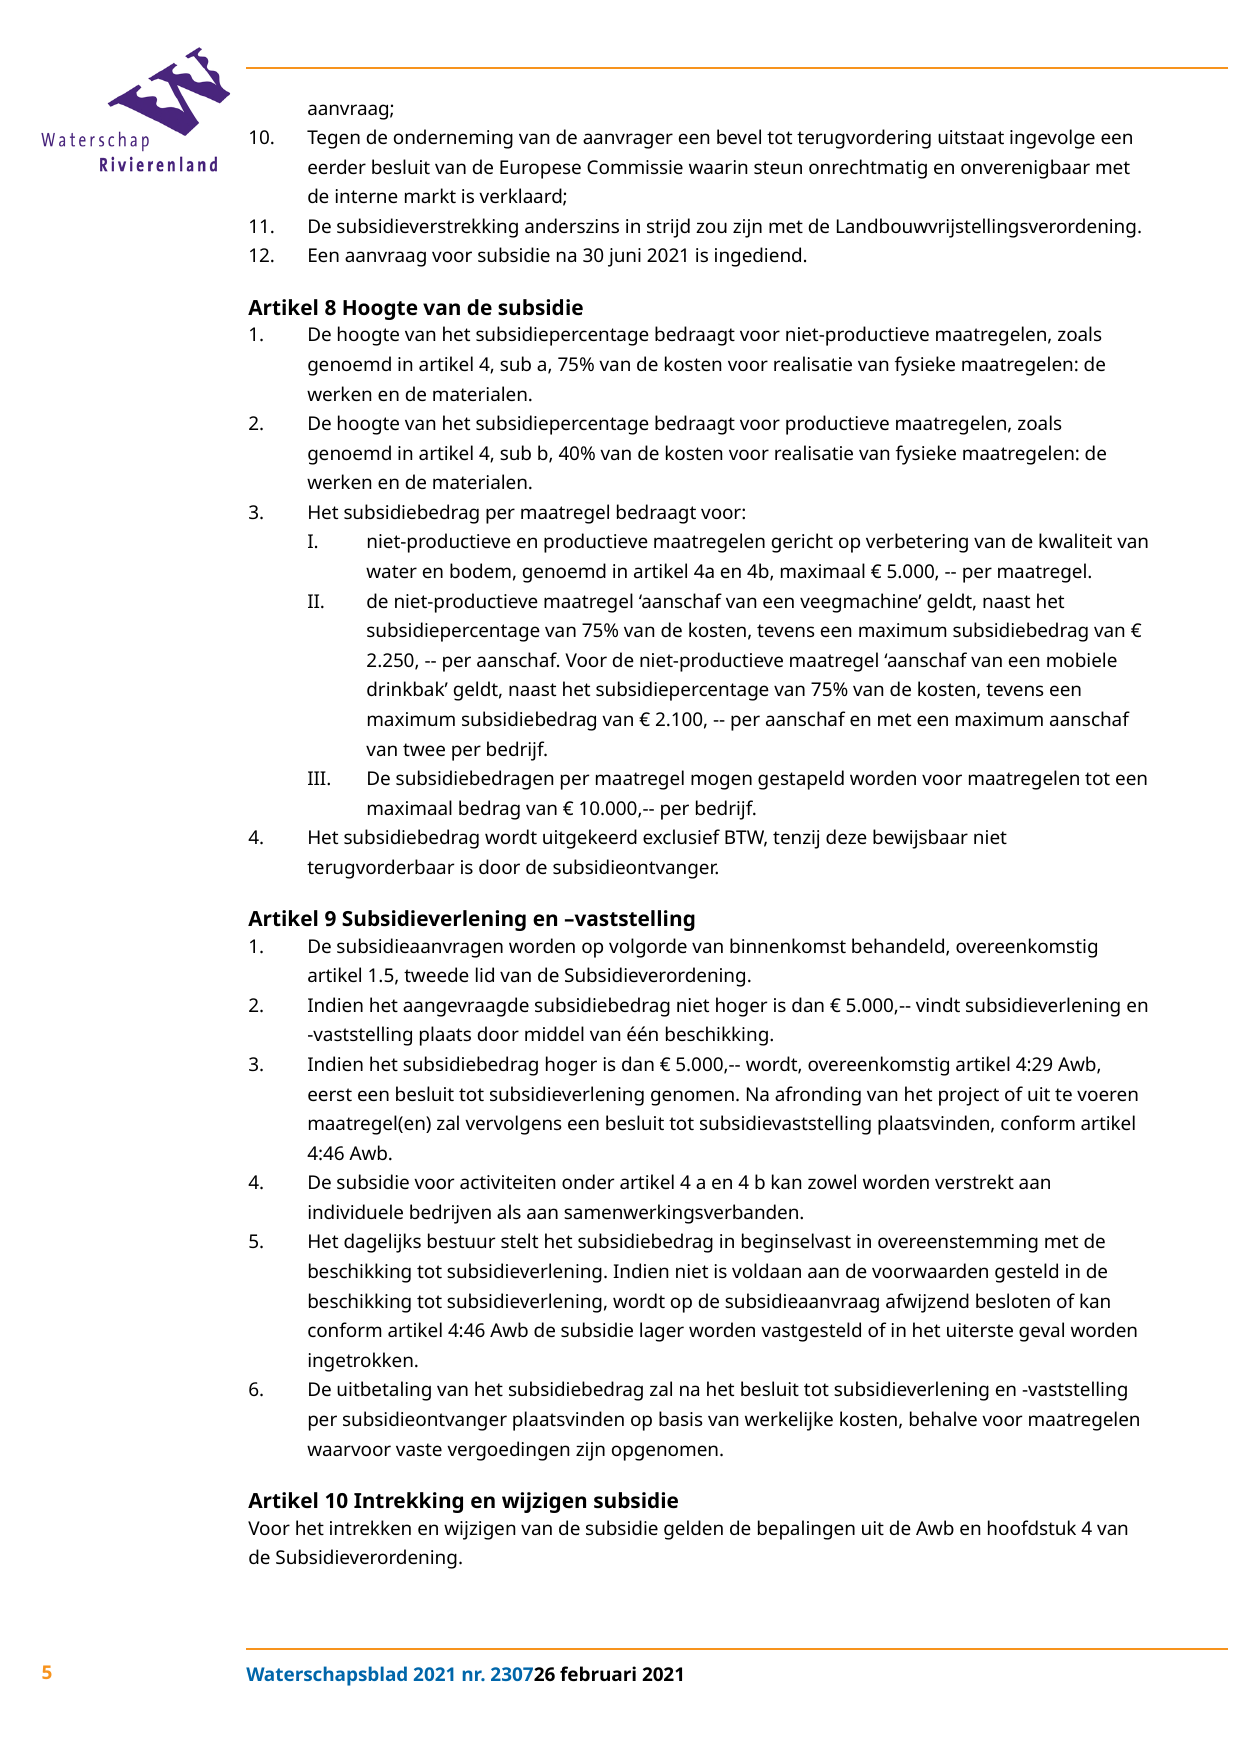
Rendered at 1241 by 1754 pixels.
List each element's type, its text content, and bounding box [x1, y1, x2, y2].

list De hoogte van het subsidiepercentage bedraagt voor productieve maatregelen, zoals genoemd in artikel 4, sub b, 40% van de kosten voor realisatie van fysieke maatregelen: de werken en de materialen. [248, 410, 1152, 495]
list Het subsidiebedrag wordt uitgekeerd exclusief BTW, tenzij deze bewijsbaar niet terugvorderbaar is door de subsidieontvanger. [248, 824, 1152, 880]
list niet-productieve en productieve maatregelen gericht op verbetering van de kwaliteit van water en bodem, genoemd in artikel 4a en 4b, maximaal € 5.000, -- per maatregel. [307, 529, 1152, 584]
list Het subsidiebedrag per maatregel bedraagt voor: [248, 499, 1152, 525]
list De uitbetaling van het subsidiebedrag zal na het besluit tot subsidieverlening en -vaststelling per subsidieontvanger plaatsvinden op basis van werkelijke kosten, behalve voor maatregelen waarvoor vaste vergoedingen zijn opgenomen. [248, 1377, 1152, 1462]
list de niet-productieve maatregel ‘aanschaf van een veegmachine’ geldt, naast het subsidiepercentage van 75% van de kosten, tevens een maximum subsidiebedrag van € 2.250, -- per aanschaf. Voor de niet-productieve maatregel ‘aanschaf van een mobiele drinkbak’ geldt, naast het subsidiepercentage van 75% van de kosten, tevens een maximum subsidiebedrag van € 2.100, -- per aanschaf en met een maximum aanschaf van twee per bedrijf. [307, 588, 1152, 761]
list Tegen de onderneming van de aanvrager een bevel tot terugvordering uitstaat ingevolge een eerder besluit van de Europese Commissie waarin steun onrechtmatig en onverenigbaar met de interne markt is verklaard; [248, 124, 1152, 209]
list De hoogte van het subsidiepercentage bedraagt voor niet-productieve maatregelen, zoals genoemd in artikel 4, sub a, 75% van de kosten voor realisatie van fysieke maatregelen: de werken en de materialen. [248, 322, 1152, 406]
picture [41, 47, 231, 172]
list De subsidie voor activiteiten onder artikel 4 a en 4 b kan zowel worden verstrekt aan individuele bedrijven als aan samenwerkingsverbanden. [248, 1169, 1152, 1225]
list Indien het subsidiebedrag hoger is dan € 5.000,-- wordt, overeenkomstig artikel 4:29 Awb, eerst een besluit tot subsidieverlening genomen. Na afronding van het project of uit te voeren maatregel(en) zal vervolgens een besluit tot subsidievaststelling plaatsvinden, conform artikel 4:46 Awb. [248, 1051, 1152, 1166]
text Artikel 10 Intrekking en wijzigen subsidie [248, 1486, 1152, 1515]
list De subsidieaanvragen worden op volgorde van binnenkomst behandeld, overeenkomstig artikel 1.5, tweede lid van de Subsidieverordening. [248, 933, 1152, 988]
list De subsidiebedragen per maatregel mogen gestapeld worden voor maatregelen tot een maximaal bedrag van € 10.000,-- per bedrijf. [307, 765, 1152, 821]
list Het dagelijks bestuur stelt het subsidiebedrag in beginselvast in overeenstemming met de beschikking tot subsidieverlening. Indien niet is voldaan aan de voorwaarden gesteld in de beschikking tot subsidieverlening, wordt op de subsidieaanvraag afwijzend besloten of kan conform artikel 4:46 Awb de subsidie lager worden vastgesteld of in het uiterste geval worden ingetrokken. [248, 1229, 1152, 1373]
list aanvraag; [248, 95, 1152, 121]
list Indien het aangevraagde subsidiebedrag niet hoger is dan € 5.000,-- vindt subsidieverlening en -vaststelling plaats door middel van één beschikking. [248, 992, 1152, 1047]
list De subsidieverstrekking anderszins in strijd zou zijn met de Landbouwvrijstellingsverordening. [248, 213, 1152, 239]
text Artikel 8 Hoogte van de subsidie [248, 293, 1152, 322]
text Voor het intrekken en wijzigen van de subsidie gelden de bepalingen uit de Awb en hoofdstuk 4 van de Subsidieverordening. [248, 1515, 1152, 1570]
list Een aanvraag voor subsidie na 30 juni 2021 is ingediend. [248, 243, 1152, 268]
text Artikel 9 Subsidieverlening en –vaststelling [248, 904, 1152, 933]
